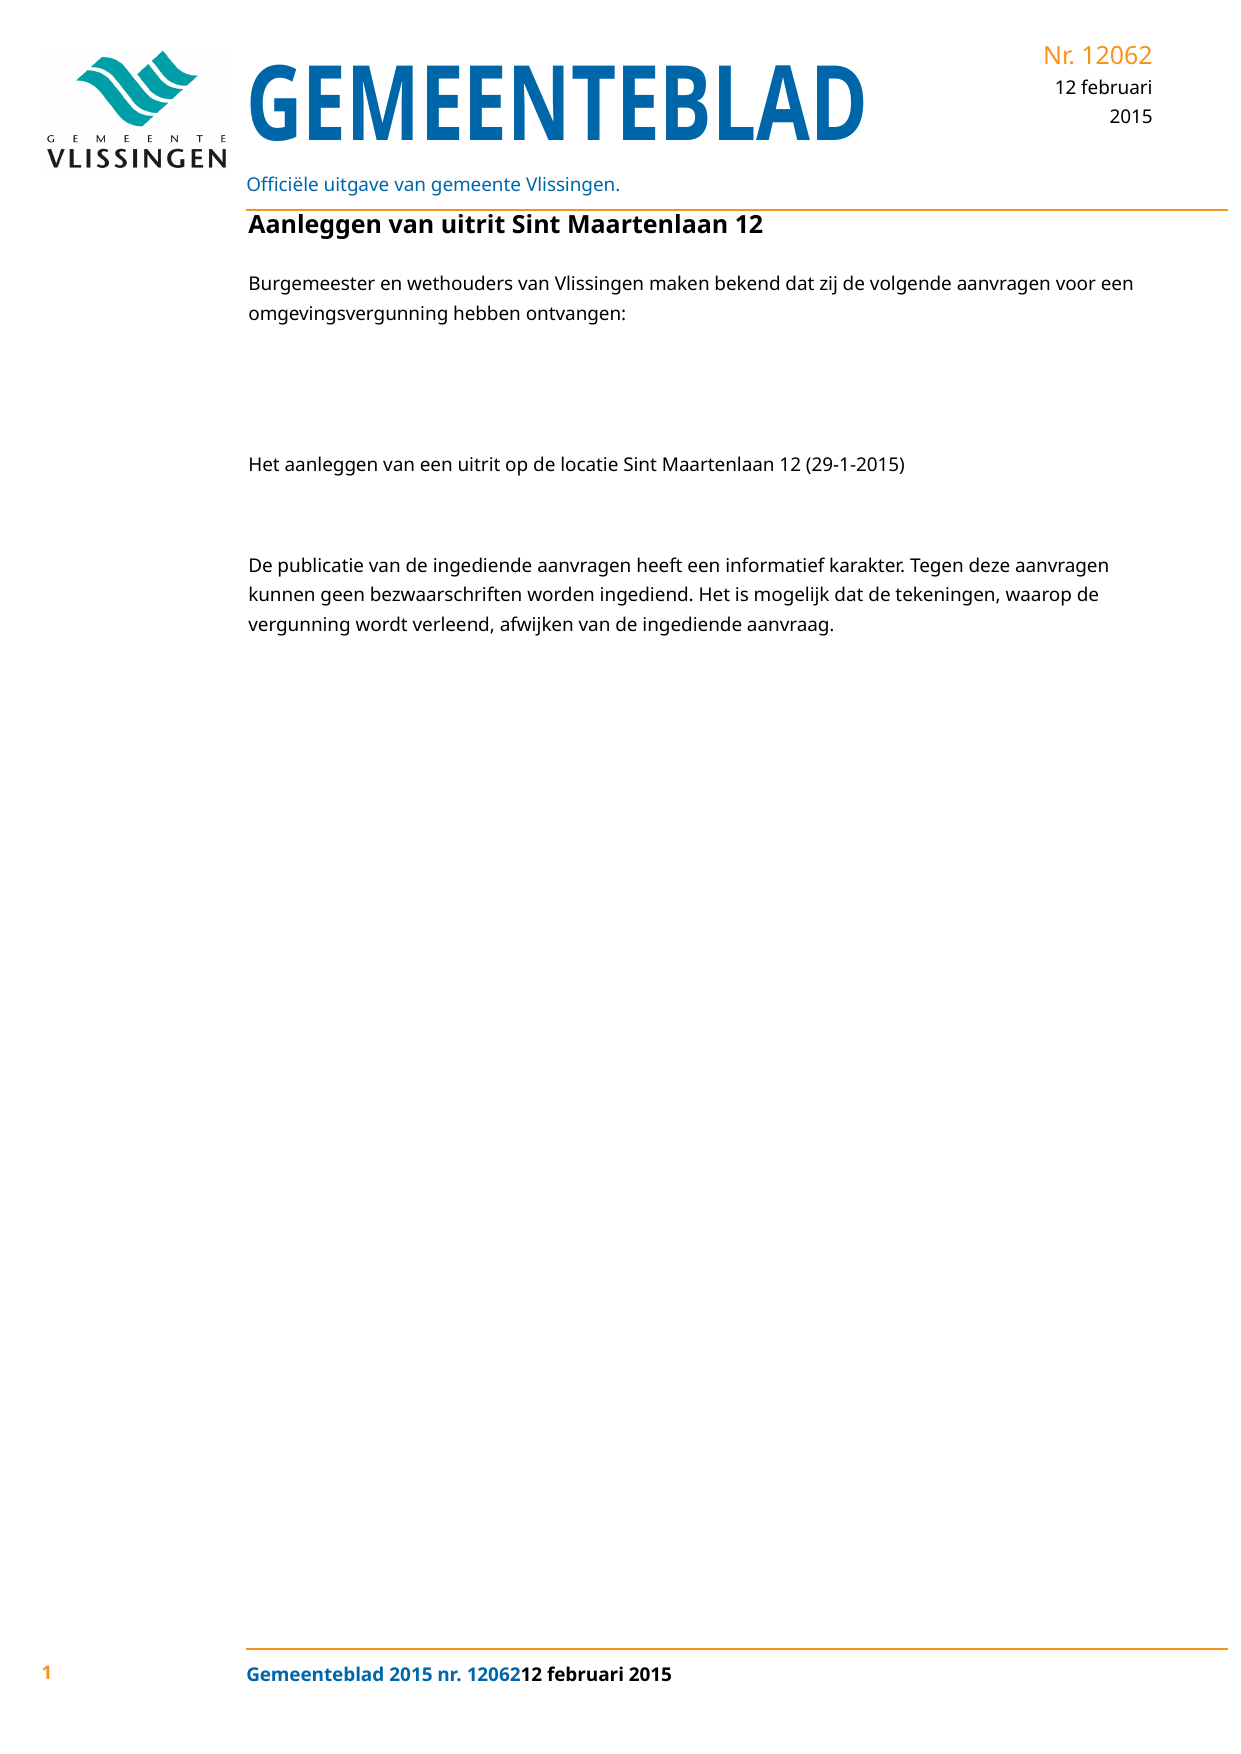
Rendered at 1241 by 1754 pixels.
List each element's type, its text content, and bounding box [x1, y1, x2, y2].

text De publicatie van de ingediende aanvragen heeft een informatief karakter. Tegen deze aanvragen kunnen geen bezwaarschriften worden ingediend. Het is mogelijk dat de tekeningen, waarop de vergunning wordt verleend, afwijken van de ingediende aanvraag. [248, 552, 1152, 637]
text Het aanleggen van een uitrit op de locatie Sint Maartenlaan 12 (29-1-2015) [248, 451, 1152, 477]
text Aanleggen van uitrit Sint Maartenlaan 12 [248, 211, 1152, 241]
picture [41, 47, 231, 172]
text Burgemeester en wethouders van Vlissingen maken bekend dat zij de volgende aanvragen voor een omgevingsvergunning hebben ontvangen: [248, 270, 1152, 326]
